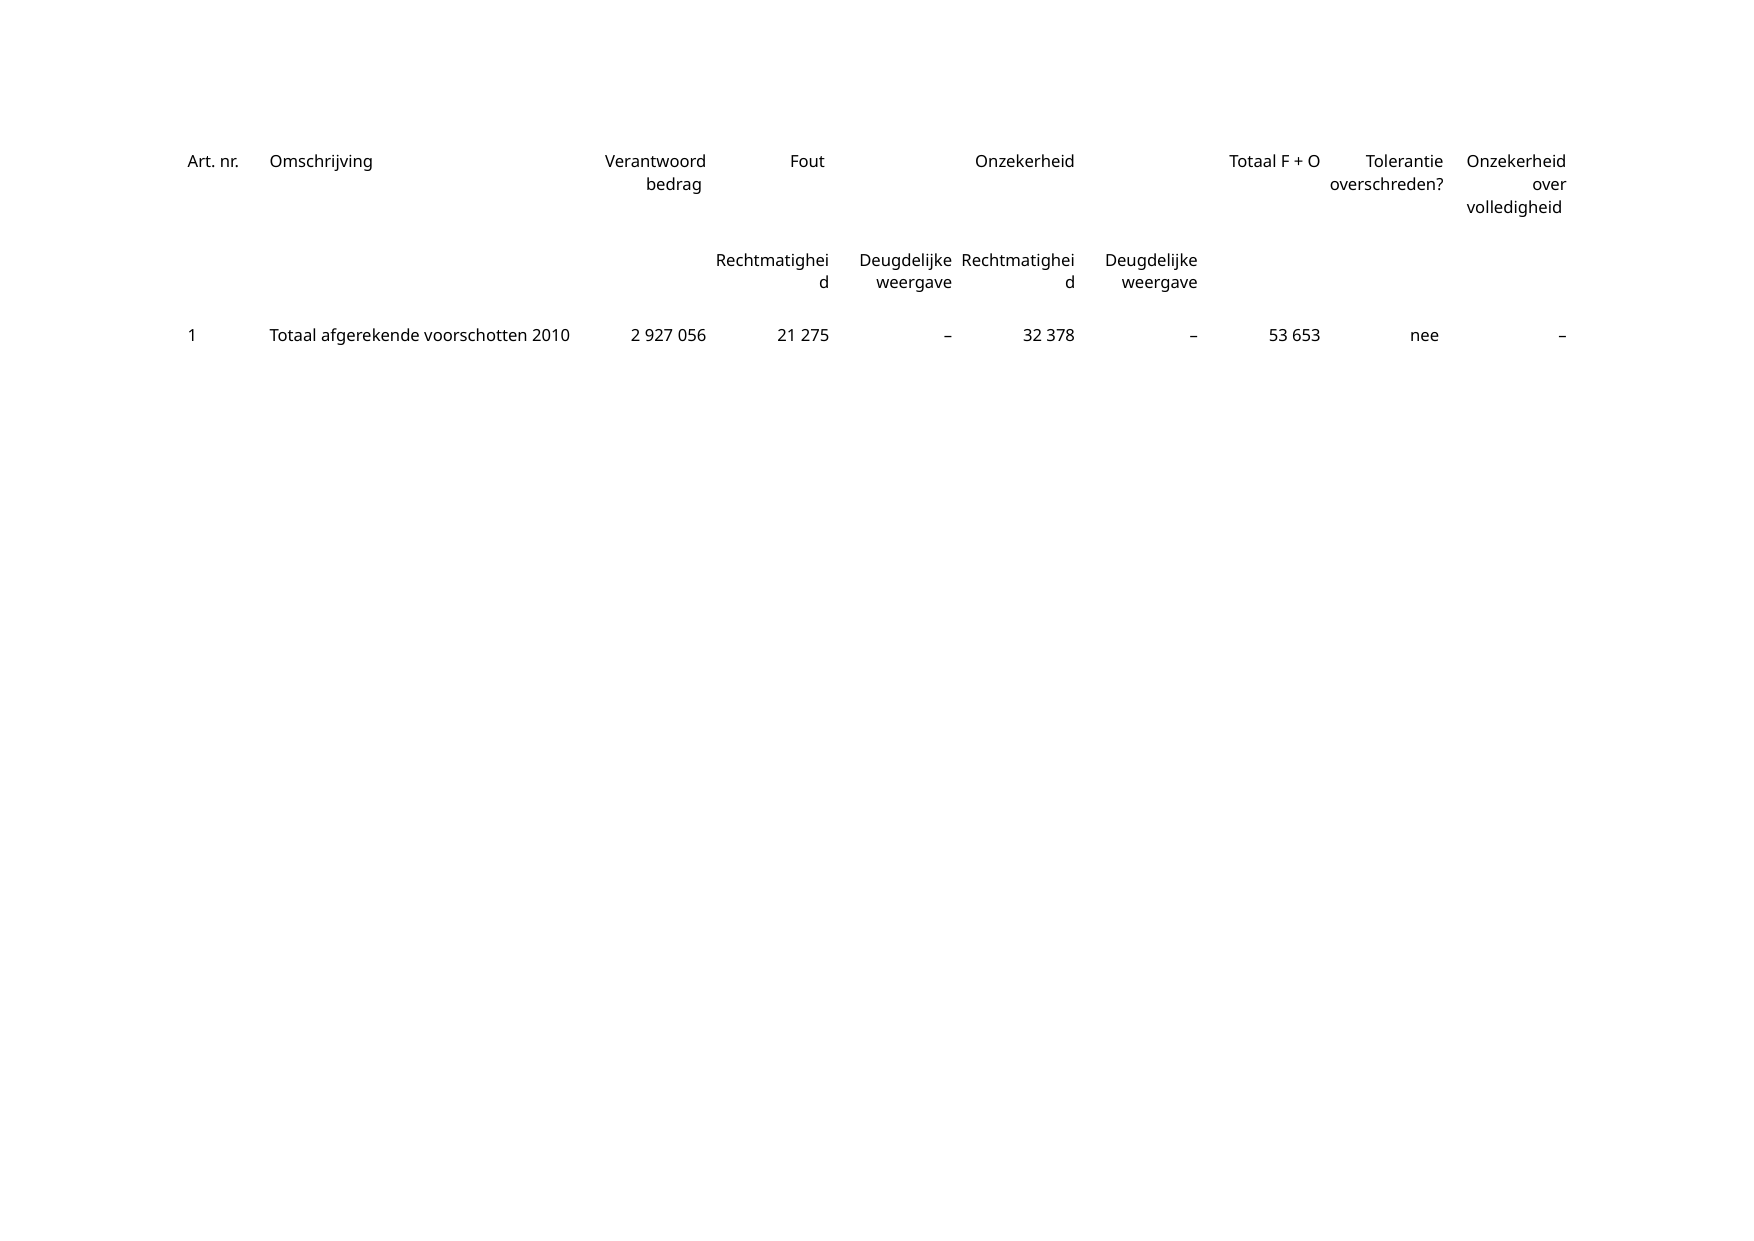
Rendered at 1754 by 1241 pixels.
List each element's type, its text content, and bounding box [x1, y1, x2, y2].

table_cell 21 275 [706, 324, 829, 376]
table_header Art. nr. [188, 150, 269, 248]
table_header Totaal F + O [1198, 150, 1320, 248]
table_cell Totaal afgerekende voorschotten 2010 [269, 324, 583, 376]
table_cell – [1443, 324, 1566, 376]
table_cell – [829, 324, 952, 376]
table_header Fout [706, 150, 829, 248]
table_header Onzekerheid over volledigheid [1443, 150, 1566, 248]
table_header [829, 150, 952, 248]
table_cell 53 653 [1198, 324, 1320, 376]
table_header Onzekerheid [952, 150, 1075, 248]
table_cell 32 378 [952, 324, 1075, 376]
table_cell Rechtmatigheid [706, 248, 829, 323]
table_cell [1443, 248, 1566, 323]
table_cell [269, 248, 583, 323]
table_cell 1 [188, 324, 269, 376]
table_cell 2 927 056 [583, 324, 706, 376]
table_cell Rechtmatigheid [952, 248, 1075, 323]
table_header Omschrijving [269, 150, 583, 248]
table_cell – [1075, 324, 1198, 376]
table_cell [1320, 248, 1443, 323]
table_header Verantwoord bedrag [583, 150, 706, 248]
table_cell Deugdelijke weergave [829, 248, 952, 323]
table_cell [188, 248, 269, 323]
table_cell [1198, 248, 1320, 323]
table_cell nee [1320, 324, 1443, 376]
table_cell Deugdelijke weergave [1075, 248, 1198, 323]
table_header [1075, 150, 1198, 248]
table_cell [583, 248, 706, 323]
table_header Tolerantie overschreden? [1320, 150, 1443, 248]
